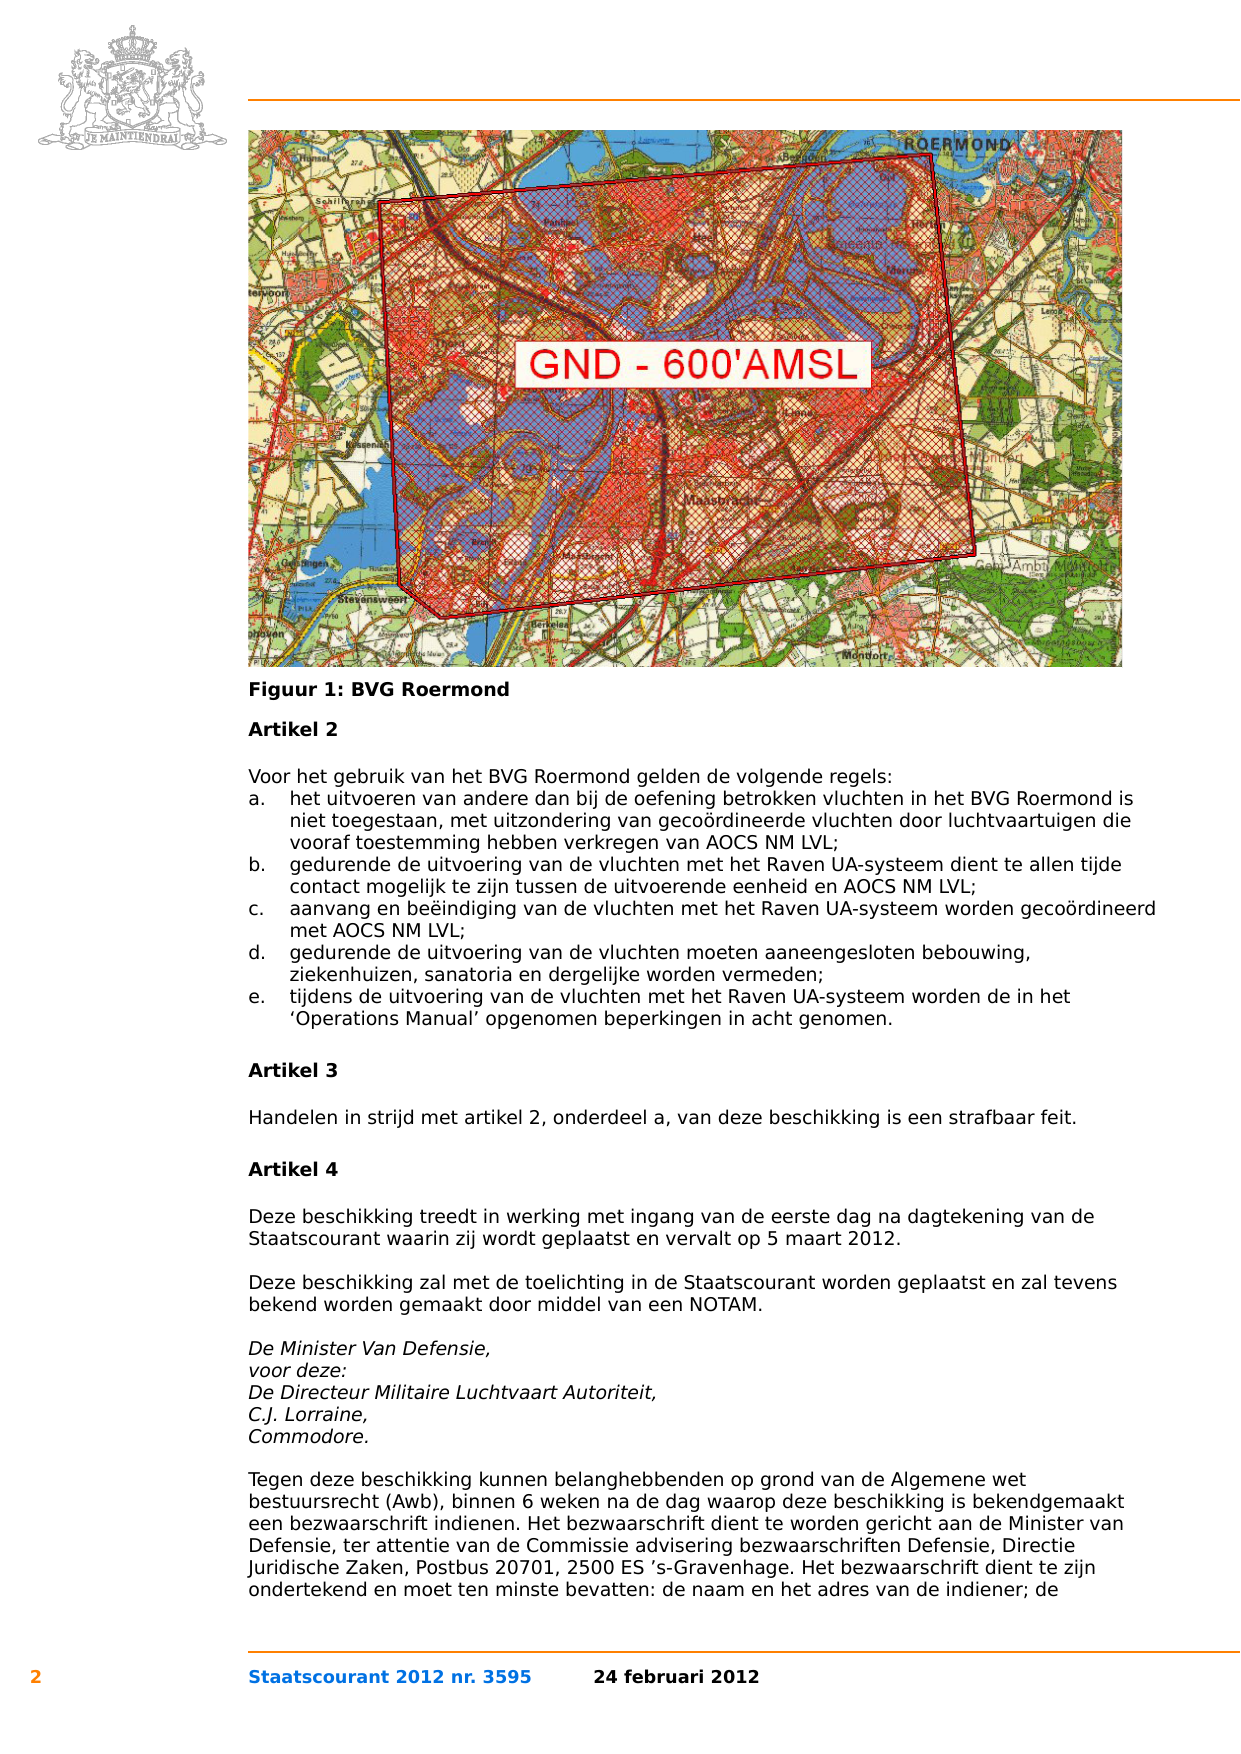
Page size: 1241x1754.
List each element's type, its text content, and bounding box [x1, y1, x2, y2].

subtitle Artikel 3 [248, 1060, 1163, 1082]
subtitle Artikel 2 [248, 719, 1163, 741]
subtitle Artikel 4 [248, 1159, 1163, 1181]
text Figuur 1: BVG Roermond [248, 679, 1122, 701]
text b. gedurende de uitvoering van de vluchten met het Raven UA-systeem dient te allen tijde contact mogelijk te zijn tussen de uitvoerende eenheid en AOCS NM LVL; [248, 854, 1163, 898]
text Deze beschikking treedt in werking met ingang van de eerste dag na dagtekening van de Staatscourant waarin zij wordt geplaatst en vervalt op 5 maart 2012. [248, 1206, 1163, 1250]
text Deze beschikking zal met de toelichting in de Staatscourant worden geplaatst en zal tevens bekend worden gemaakt door middel van een NOTAM. [248, 1272, 1163, 1316]
text Handelen in strijd met artikel 2, onderdeel a, van deze beschikking is een strafbaar feit. [248, 1107, 1163, 1129]
text De Minister Van Defensie, voor deze: De Directeur Militaire Luchtvaart Autoriteit, C.J. Lorraine, Commodore. [248, 1338, 1163, 1447]
text Voor het gebruik van het BVG Roermond gelden de volgende regels: [248, 766, 1163, 788]
text Tegen deze beschikking kunnen belanghebbenden op grond van de Algemene wet bestuursrecht (Awb), binnen 6 weken na de dag waarop deze beschikking is bekendgemaakt een bezwaarschrift indienen. Het bezwaarschrift dient te worden gericht aan de Minister van Defensie, ter attentie van de Commissie advisering bezwaarschriften Defensie, Directie Juridische Zaken, Postbus 20701, 2500 ES ’s-Gravenhage. Het bezwaarschrift dient te zijn ondertekend en moet ten minste bevatten: de naam en het adres van de indiener; de [248, 1469, 1163, 1601]
picture [248, 130, 1123, 668]
text a. het uitvoeren van andere dan bij de oefening betrokken vluchten in het BVG Roermond is niet toegestaan, met uitzondering van gecoördineerde vluchten door luchtvaartuigen die vooraf toestemming hebben verkregen van AOCS NM LVL; [248, 788, 1163, 854]
text c. aanvang en beëindiging van de vluchten met het Raven UA-systeem worden gecoördineerd met AOCS NM LVL; [248, 898, 1163, 942]
picture [38, 25, 227, 150]
text e. tijdens de uitvoering van de vluchten met het Raven UA-systeem worden de in het ‘Operations Manual’ opgenomen beperkingen in acht genomen. [248, 986, 1163, 1030]
text d. gedurende de uitvoering van de vluchten moeten aaneengesloten bebouwing, ziekenhuizen, sanatoria en dergelijke worden vermeden; [248, 942, 1163, 986]
